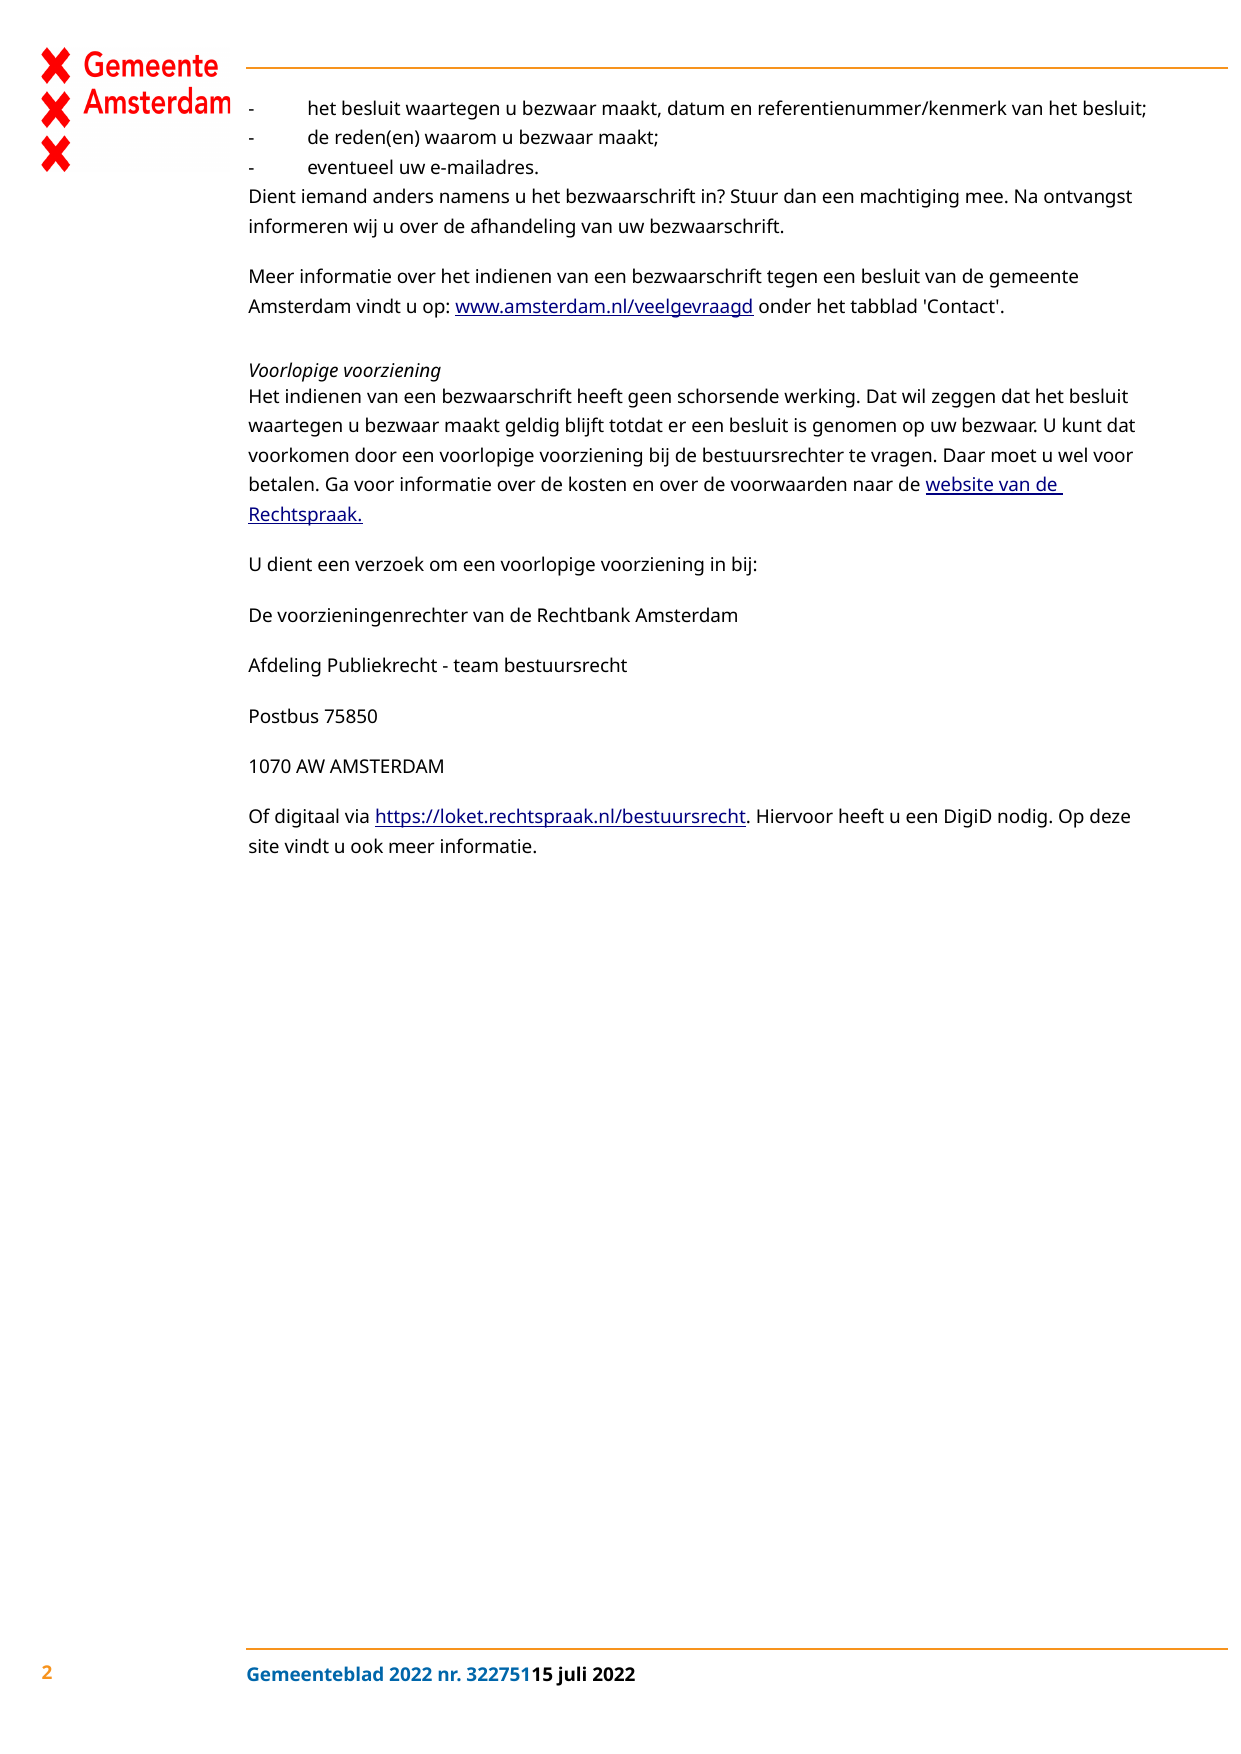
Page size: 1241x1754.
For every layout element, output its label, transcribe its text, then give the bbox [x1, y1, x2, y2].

text Meer informatie over het indienen van een bezwaarschrift tegen een besluit van de gemeente Amsterdam vindt u op: www.amsterdam.nl/veelgevraagd onder het tabblad 'Contact'. [248, 263, 1152, 319]
list de reden(en) waarom u bezwaar maakt; [248, 124, 1152, 150]
text Voorlopige voorziening [248, 357, 1152, 383]
text De voorzieningenrechter van de Rechtbank Amsterdam [248, 602, 1152, 628]
text Het indienen van een bezwaarschrift heeft geen schorsende werking. Dat wil zeggen dat het besluit waartegen u bezwaar maakt geldig blijft totdat er een besluit is genomen op uw bezwaar. U kunt dat voorkomen door een voorlopige voorziening bij de bestuursrechter te vragen. Daar moet u wel voor betalen. Ga voor informatie over de kosten en over de voorwaarden naar de website van de Rechtspraak. [248, 383, 1152, 527]
text 1070 AW AMSTERDAM [248, 753, 1152, 779]
picture [41, 47, 231, 172]
text Afdeling Publiekrecht - team bestuursrecht [248, 652, 1152, 678]
text U dient een verzoek om een voorlopige voorziening in bij: [248, 552, 1152, 577]
text Of digitaal via https://loket.rechtspraak.nl/bestuursrecht. Hiervoor heeft u een DigiD nodig. Op deze site vindt u ook meer informatie. [248, 804, 1152, 859]
list eventueel uw e-mailadres. [248, 154, 1152, 180]
text Postbus 75850 [248, 703, 1152, 728]
text Dient iemand anders namens u het bezwaarschrift in? Stuur dan een machtiging mee. Na ontvangst informeren wij u over de afhandeling van uw bezwaarschrift. [248, 183, 1152, 239]
list het besluit waartegen u bezwaar maakt, datum en referentienummer/kenmerk van het besluit; [248, 95, 1152, 121]
